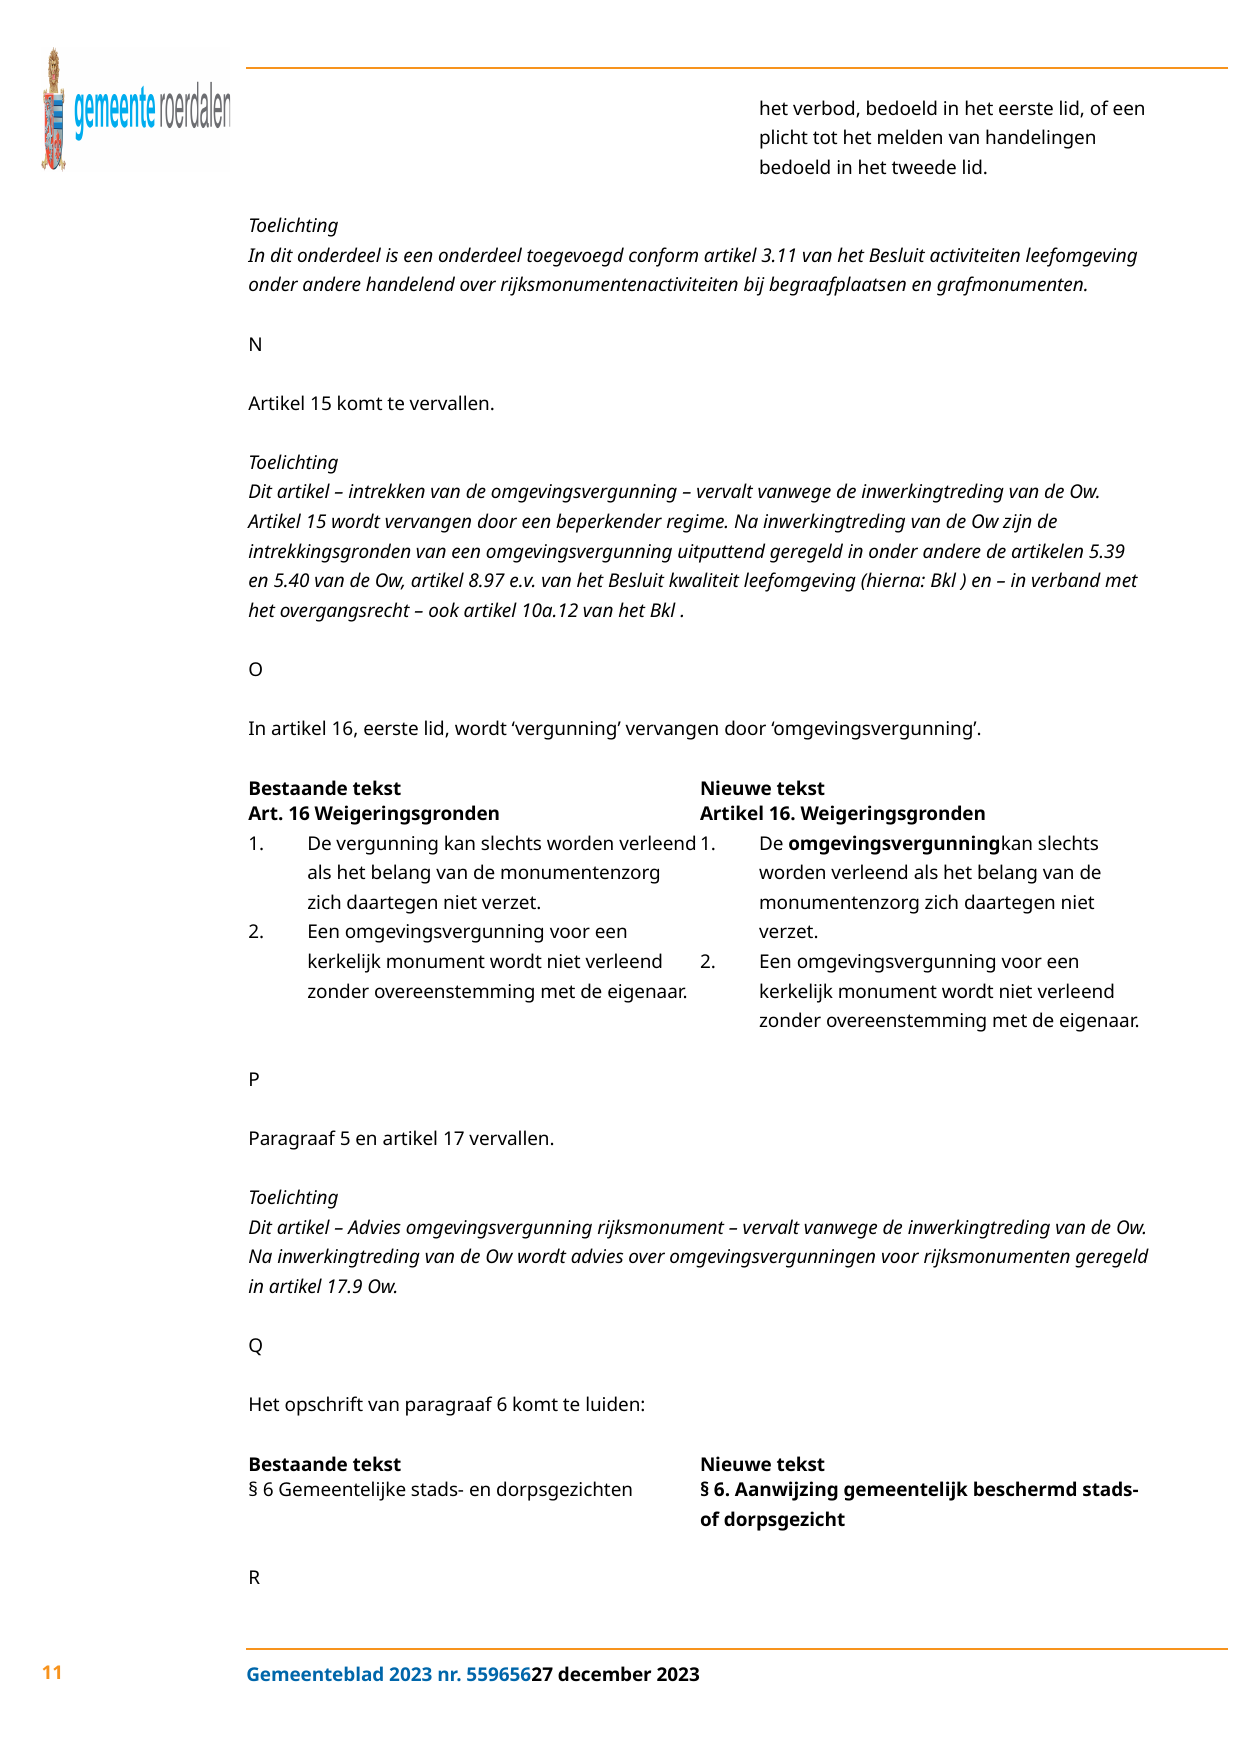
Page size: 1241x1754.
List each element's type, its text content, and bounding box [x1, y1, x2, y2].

text Toelichting [248, 449, 1152, 475]
text Toelichting [248, 1184, 1152, 1210]
text Toelichting [248, 212, 1152, 238]
text Artikel 15 komt te vervallen. [248, 390, 1152, 416]
table_cell § 6 Gemeentelijke stads- en dorpsgezichten [248, 1476, 700, 1532]
table_cell § 6. Aanwijzing gemeentelijk beschermd stads- of dorpsgezicht [700, 1476, 1152, 1532]
picture [41, 47, 231, 172]
table_header Nieuwe tekst [700, 775, 1152, 800]
text N [248, 331, 1152, 357]
text Dit artikel – Advies omgevingsvergunning rijksmonument – vervalt vanwege de inwerkingtreding van de Ow. Na inwerkingtreding van de Ow wordt advies over omgevingsvergunningen voor rijksmonumenten geregeld in artikel 17.9 Ow. [248, 1214, 1152, 1299]
table_cell Artikel 16. Weigeringsgronden De omgevingsvergunningkan slechts worden verleend als het belang van de monumentenzorg zich daartegen niet verzet. Een omgevingsvergunning voor een kerkelijk monument wordt niet verleend zonder overeenstemming met de eigenaar. [700, 800, 1152, 1033]
table_header Bestaande tekst [248, 1451, 700, 1476]
text Q [248, 1332, 1152, 1358]
text Dit artikel – intrekken van de omgevingsvergunning – vervalt vanwege de inwerkingtreding van de Ow. Artikel 15 wordt vervangen door een beperkender regime. Na inwerkingtreding van de Ow zijn de intrekkingsgronden van een omgevingsvergunning uitputtend geregeld in onder andere de artikelen 5.39 en 5.40 van de Ow, artikel 8.97 e.v. van het Besluit kwaliteit leefomgeving (hierna: Bkl ) en – in verband met het overgangsrecht – ook artikel 10a.12 van het Bkl . [248, 479, 1152, 623]
text R [248, 1564, 1152, 1590]
text In artikel 16, eerste lid, wordt ‘vergunning’ vervangen door ‘omgevingsvergunning’. [248, 715, 1152, 741]
text Paragraaf 5 en artikel 17 vervallen. [248, 1125, 1152, 1151]
text Het opschrift van paragraaf 6 komt te luiden: [248, 1391, 1152, 1417]
table_header Nieuwe tekst [700, 1451, 1152, 1476]
table_cell Art. 16 Weigeringsgronden De vergunning kan slechts worden verleend als het belang van de monumentenzorg zich daartegen niet verzet. Een omgevingsvergunning voor een kerkelijk monument wordt niet verleend zonder overeenstemming met de eigenaar. [248, 800, 700, 1033]
table_cell het verbod, bedoeld in het eerste lid, of een plicht tot het melden van handelingen bedoeld in het tweede lid. [700, 95, 1152, 180]
text O [248, 656, 1152, 682]
table_header Bestaande tekst [248, 775, 700, 800]
table_cell [248, 95, 700, 180]
text In dit onderdeel is een onderdeel toegevoegd conform artikel 3.11 van het Besluit activiteiten leefomgeving onder andere handelend over rijksmonumentenactiviteiten bij begraafplaatsen en grafmonumenten. [248, 242, 1152, 297]
text P [248, 1066, 1152, 1092]
